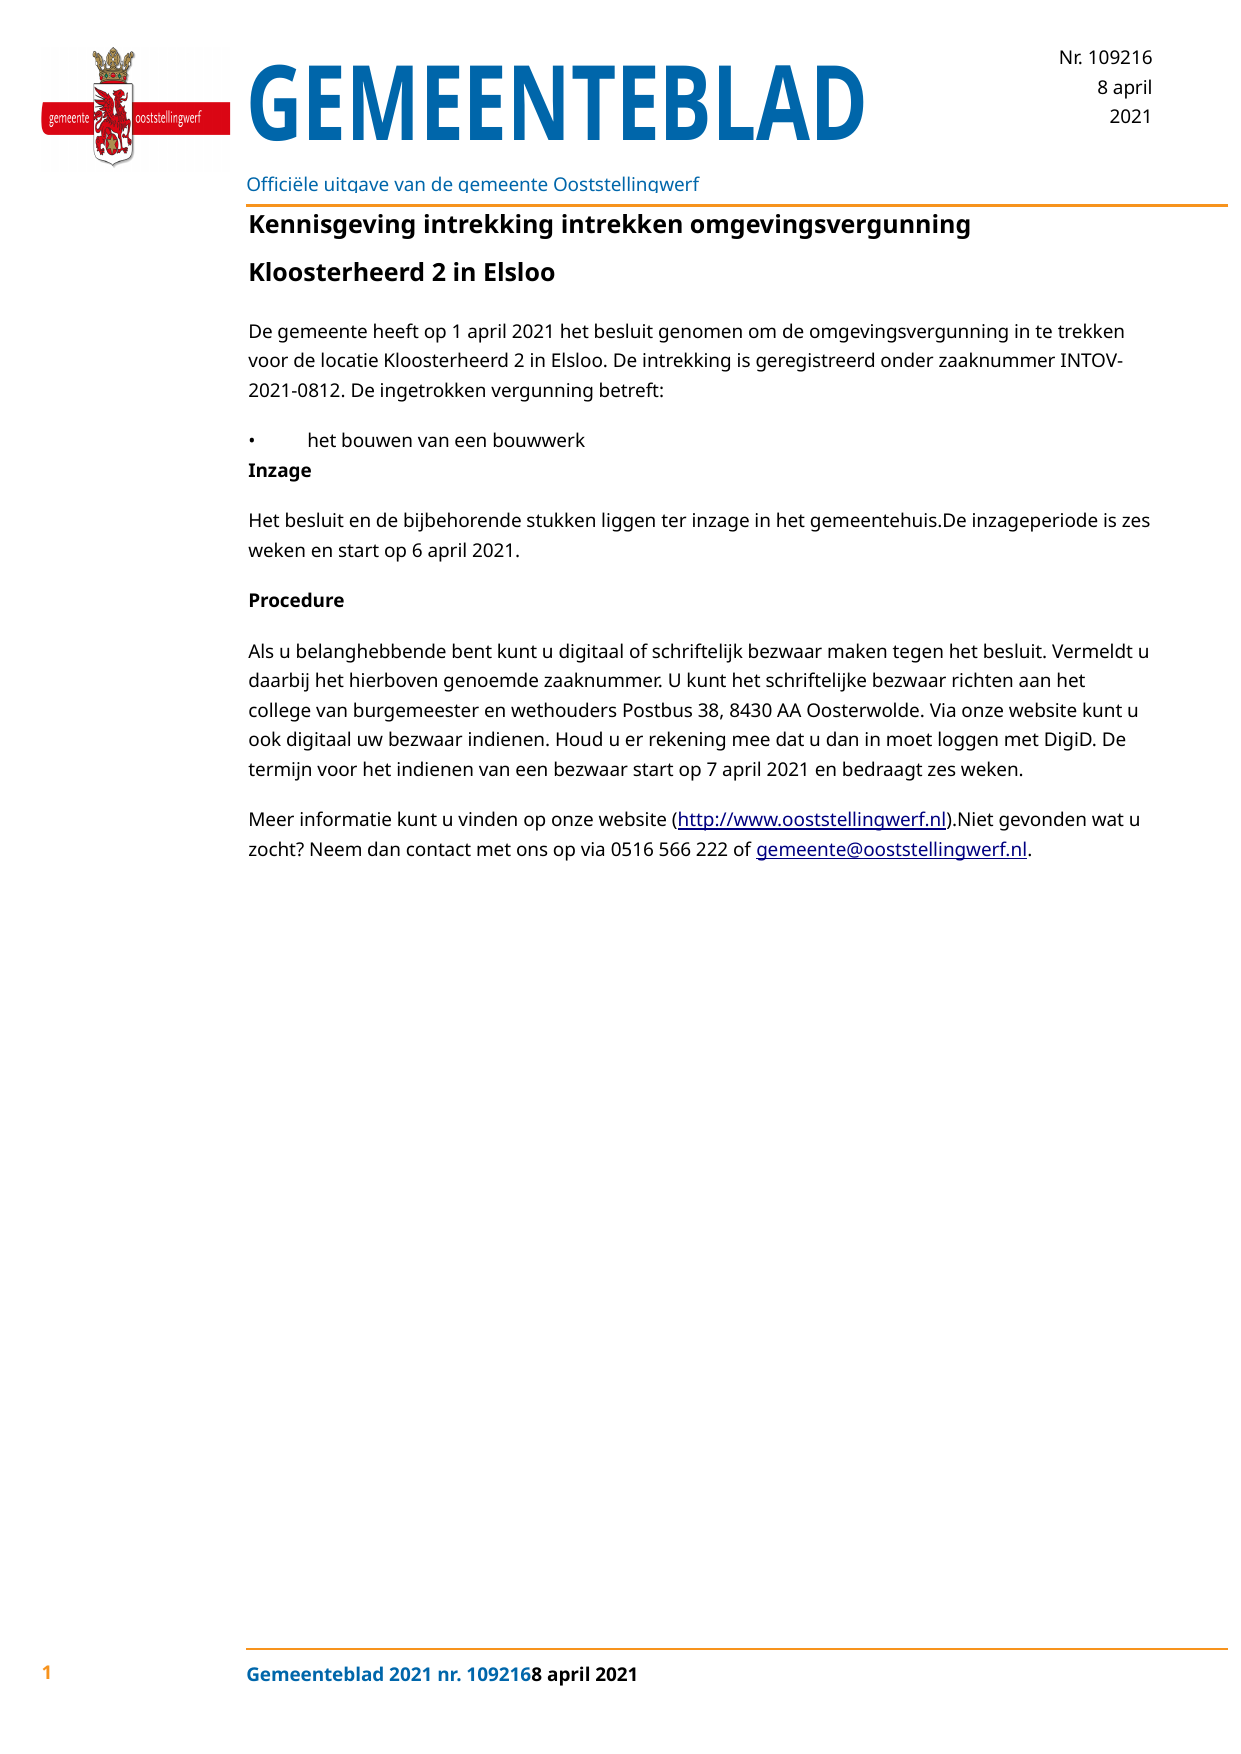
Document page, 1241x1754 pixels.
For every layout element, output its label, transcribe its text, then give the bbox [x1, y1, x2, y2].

text Meer informatie kunt u vinden op onze website (http://www.ooststellingwerf.nl).Niet gevonden wat u zocht? Neem dan contact met ons op via 0516 566 222 of gemeente@ooststellingwerf.nl. [248, 807, 1152, 862]
text Als u belanghebbende bent kunt u digitaal of schriftelijk bezwaar maken tegen het besluit. Vermeldt u daarbij het hierboven genoemde zaaknummer. U kunt het schriftelijke bezwaar richten aan het college van burgemeester en wethouders Postbus 38, 8430 AA Oosterwolde. Via onze website kunt u ook digitaal uw bezwaar indienen. Houd u er rekening mee dat u dan in moet loggen met DigiD. De termijn voor het indienen van een bezwaar start op 7 april 2021 en bedraagt zes weken. [248, 638, 1152, 782]
text Kennisgeving intrekking intrekken omgevingsvergunning Kloosterheerd 2 in Elsloo [248, 207, 1152, 288]
list het bouwen van een bouwwerk [248, 427, 1152, 453]
text De gemeente heeft op 1 april 2021 het besluit genomen om de omgevingsvergunning in te trekken voor de locatie Kloosterheerd 2 in Elsloo. De intrekking is geregistreerd onder zaaknummer INTOV-2021-0812. De ingetrokken vergunning betreft: [248, 318, 1152, 403]
text Procedure [248, 587, 1152, 613]
text Het besluit en de bijbehorende stukken liggen ter inzage in het gemeentehuis.De inzageperiode is zes weken en start op 6 april 2021. [248, 507, 1152, 563]
picture [41, 47, 231, 172]
text Inzage [248, 457, 1152, 483]
